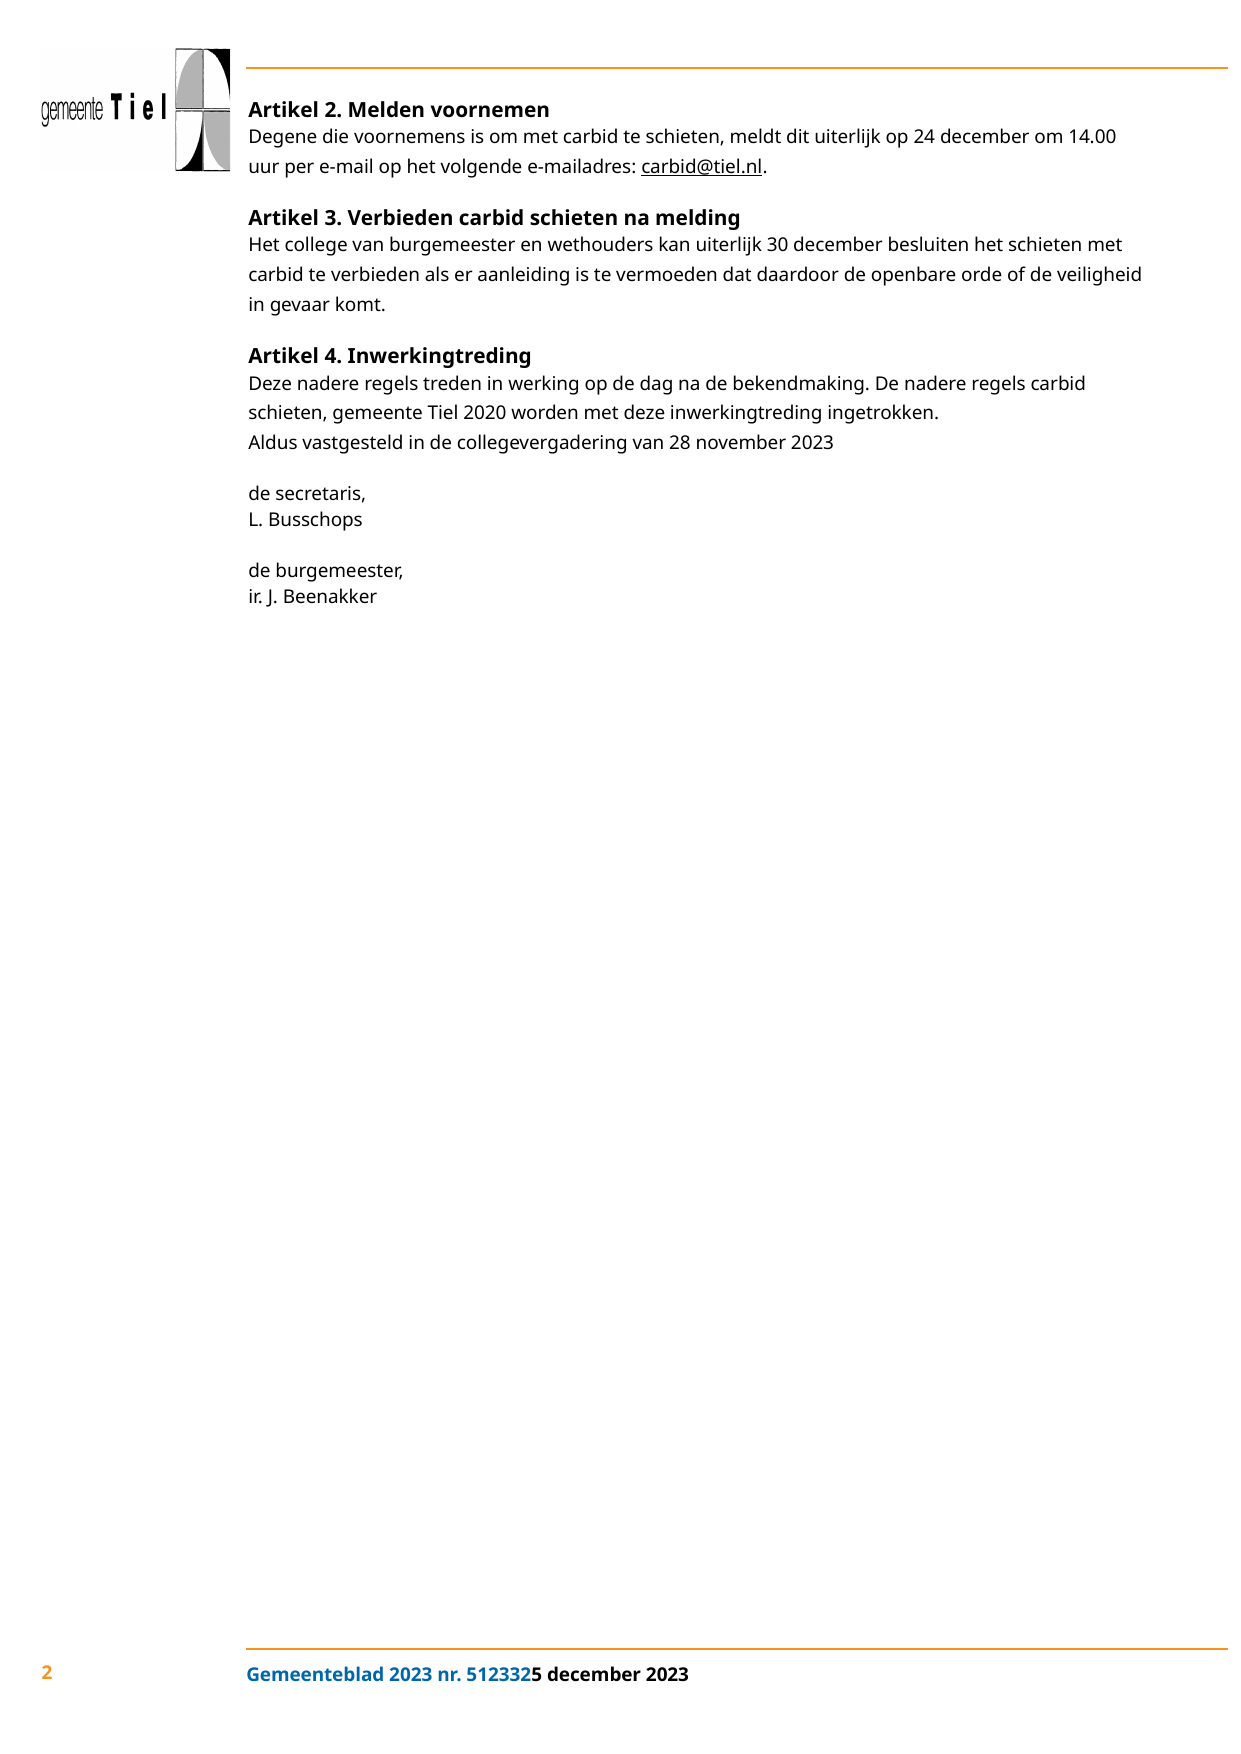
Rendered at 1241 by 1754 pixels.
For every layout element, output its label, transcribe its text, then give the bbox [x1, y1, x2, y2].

text Degene die voornemens is om met carbid te schieten, meldt dit uiterlijk op 24 december om 14.00 uur per e-mail op het volgende e-mailadres: carbid@tiel.nl. [248, 123, 1152, 178]
text Deze nadere regels treden in werking op de dag na de bekendmaking. De nadere regels carbid schieten, gemeente Tiel 2020 worden met deze inwerkingtreding ingetrokken. [248, 370, 1152, 425]
text Artikel 4. Inwerkingtreding [248, 341, 1152, 370]
text de burgemeester, [248, 557, 1152, 583]
text Artikel 2. Melden voornemen [248, 95, 1152, 123]
text L. Busschops [248, 506, 1152, 532]
picture [41, 47, 231, 172]
text de secretaris, [248, 480, 1152, 506]
text Het college van burgemeester en wethouders kan uiterlijk 30 december besluiten het schieten met carbid te verbieden als er aanleiding is te vermoeden dat daardoor de openbare orde of de veiligheid in gevaar komt. [248, 232, 1152, 317]
text ir. J. Beenakker [248, 583, 1152, 609]
text Aldus vastgesteld in de collegevergadering van 28 november 2023 [248, 429, 1152, 454]
text Artikel 3. Verbieden carbid schieten na melding [248, 203, 1152, 232]
